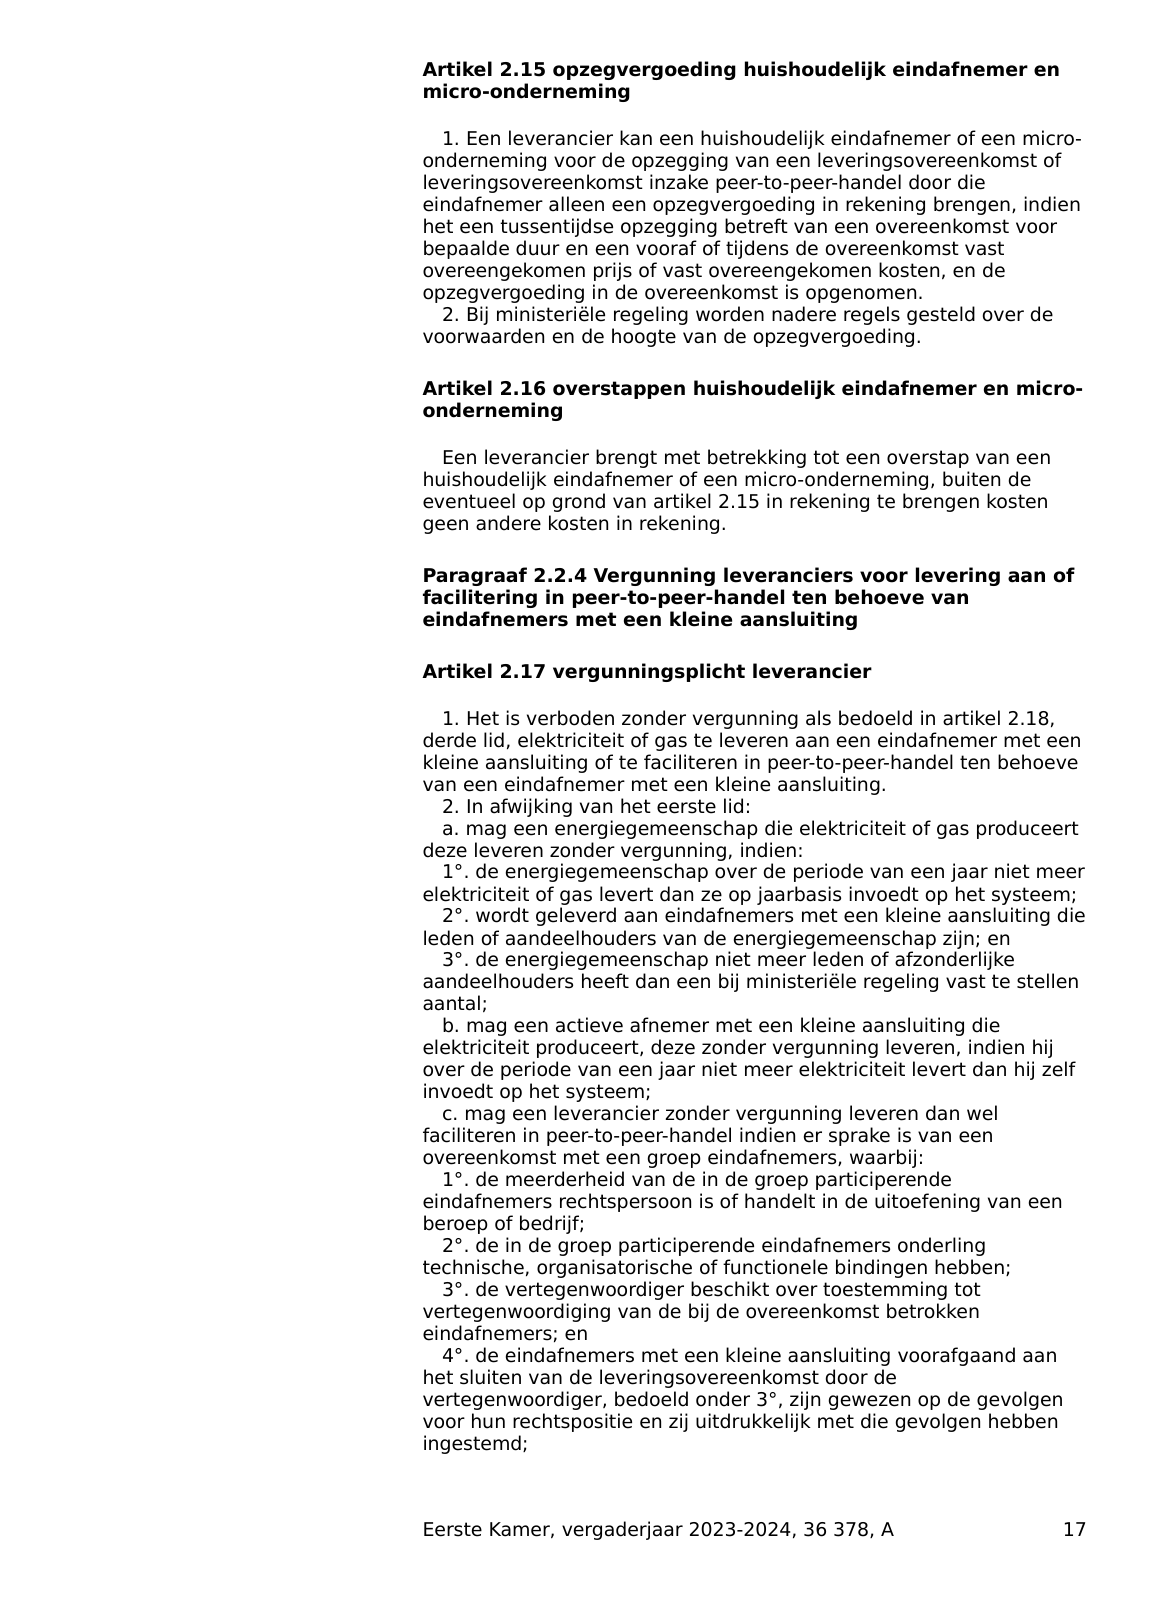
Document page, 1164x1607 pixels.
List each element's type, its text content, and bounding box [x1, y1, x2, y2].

subtitle Artikel 2.15 opzegvergoeding huishoudelijk eindafnemer en micro-onderneming [422, 59, 1087, 103]
text 3°. de vertegenwoordiger beschikt over toestemming tot vertegenwoordiging van de bij de overeenkomst betrokken eindafnemers; en [422, 1279, 1087, 1345]
text 2. In afwijking van het eerste lid: [422, 796, 1087, 817]
text 1°. de meerderheid van de in de groep participerende eindafnemers rechtspersoon is of handelt in de uitoefening van een beroep of bedrijf; [422, 1169, 1087, 1235]
subtitle Artikel 2.17 vergunningsplicht leverancier [422, 661, 1087, 683]
text a. mag een energiegemeenschap die elektriciteit of gas produceert deze leveren zonder vergunning, indien: [422, 817, 1087, 861]
subtitle Artikel 2.16 overstappen huishoudelijk eindafnemer en micro-onderneming [422, 378, 1087, 422]
subtitle Paragraaf 2.2.4 Vergunning leveranciers voor levering aan of facilitering in peer-to-peer-handel ten behoeve van eindafnemers met een kleine aansluiting [422, 565, 1087, 631]
text 2°. wordt geleverd aan eindafnemers met een kleine aansluiting die leden of aandeelhouders van de energiegemeenschap zijn; en [422, 905, 1087, 949]
text c. mag een leverancier zonder vergunning leveren dan wel faciliteren in peer-to-peer-handel indien er sprake is van een overeenkomst met een groep eindafnemers, waarbij: [422, 1103, 1087, 1169]
text b. mag een actieve afnemer met een kleine aansluiting die elektriciteit produceert, deze zonder vergunning leveren, indien hij over de periode van een jaar niet meer elektriciteit levert dan hij zelf invoedt op het systeem; [422, 1015, 1087, 1103]
text 3°. de energiegemeenschap niet meer leden of afzonderlijke aandeelhouders heeft dan een bij ministeriële regeling vast te stellen aantal; [422, 949, 1087, 1015]
text 1. Een leverancier kan een huishoudelijk eindafnemer of een micro-onderneming voor de opzegging van een leveringsovereenkomst of leveringsovereenkomst inzake peer-to-peer-handel door die eindafnemer alleen een opzegvergoeding in rekening brengen, indien het een tussentijdse opzegging betreft van een overeenkomst voor bepaalde duur en een vooraf of tijdens de overeenkomst vast overeengekomen prijs of vast overeengekomen kosten, en de opzegvergoeding in de overeenkomst is opgenomen. [422, 128, 1087, 304]
text 1°. de energiegemeenschap over de periode van een jaar niet meer elektriciteit of gas levert dan ze op jaarbasis invoedt op het systeem; [422, 861, 1087, 905]
text 1. Het is verboden zonder vergunning als bedoeld in artikel 2.18, derde lid, elektriciteit of gas te leveren aan een eindafnemer met een kleine aansluiting of te faciliteren in peer-to-peer-handel ten behoeve van een eindafnemer met een kleine aansluiting. [422, 708, 1087, 796]
text 4°. de eindafnemers met een kleine aansluiting voorafgaand aan het sluiten van de leveringsovereenkomst door de vertegenwoordiger, bedoeld onder 3°, zijn gewezen op de gevolgen voor hun rechtspositie en zij uitdrukkelijk met die gevolgen hebben ingestemd; [422, 1345, 1087, 1455]
text 2°. de in de groep participerende eindafnemers onderling technische, organisatorische of functionele bindingen hebben; [422, 1235, 1087, 1279]
text 2. Bij ministeriële regeling worden nadere regels gesteld over de voorwaarden en de hoogte van de opzegvergoeding. [422, 304, 1087, 348]
text Een leverancier brengt met betrekking tot een overstap van een huishoudelijk eindafnemer of een micro-onderneming, buiten de eventueel op grond van artikel 2.15 in rekening te brengen kosten geen andere kosten in rekening. [422, 447, 1087, 535]
